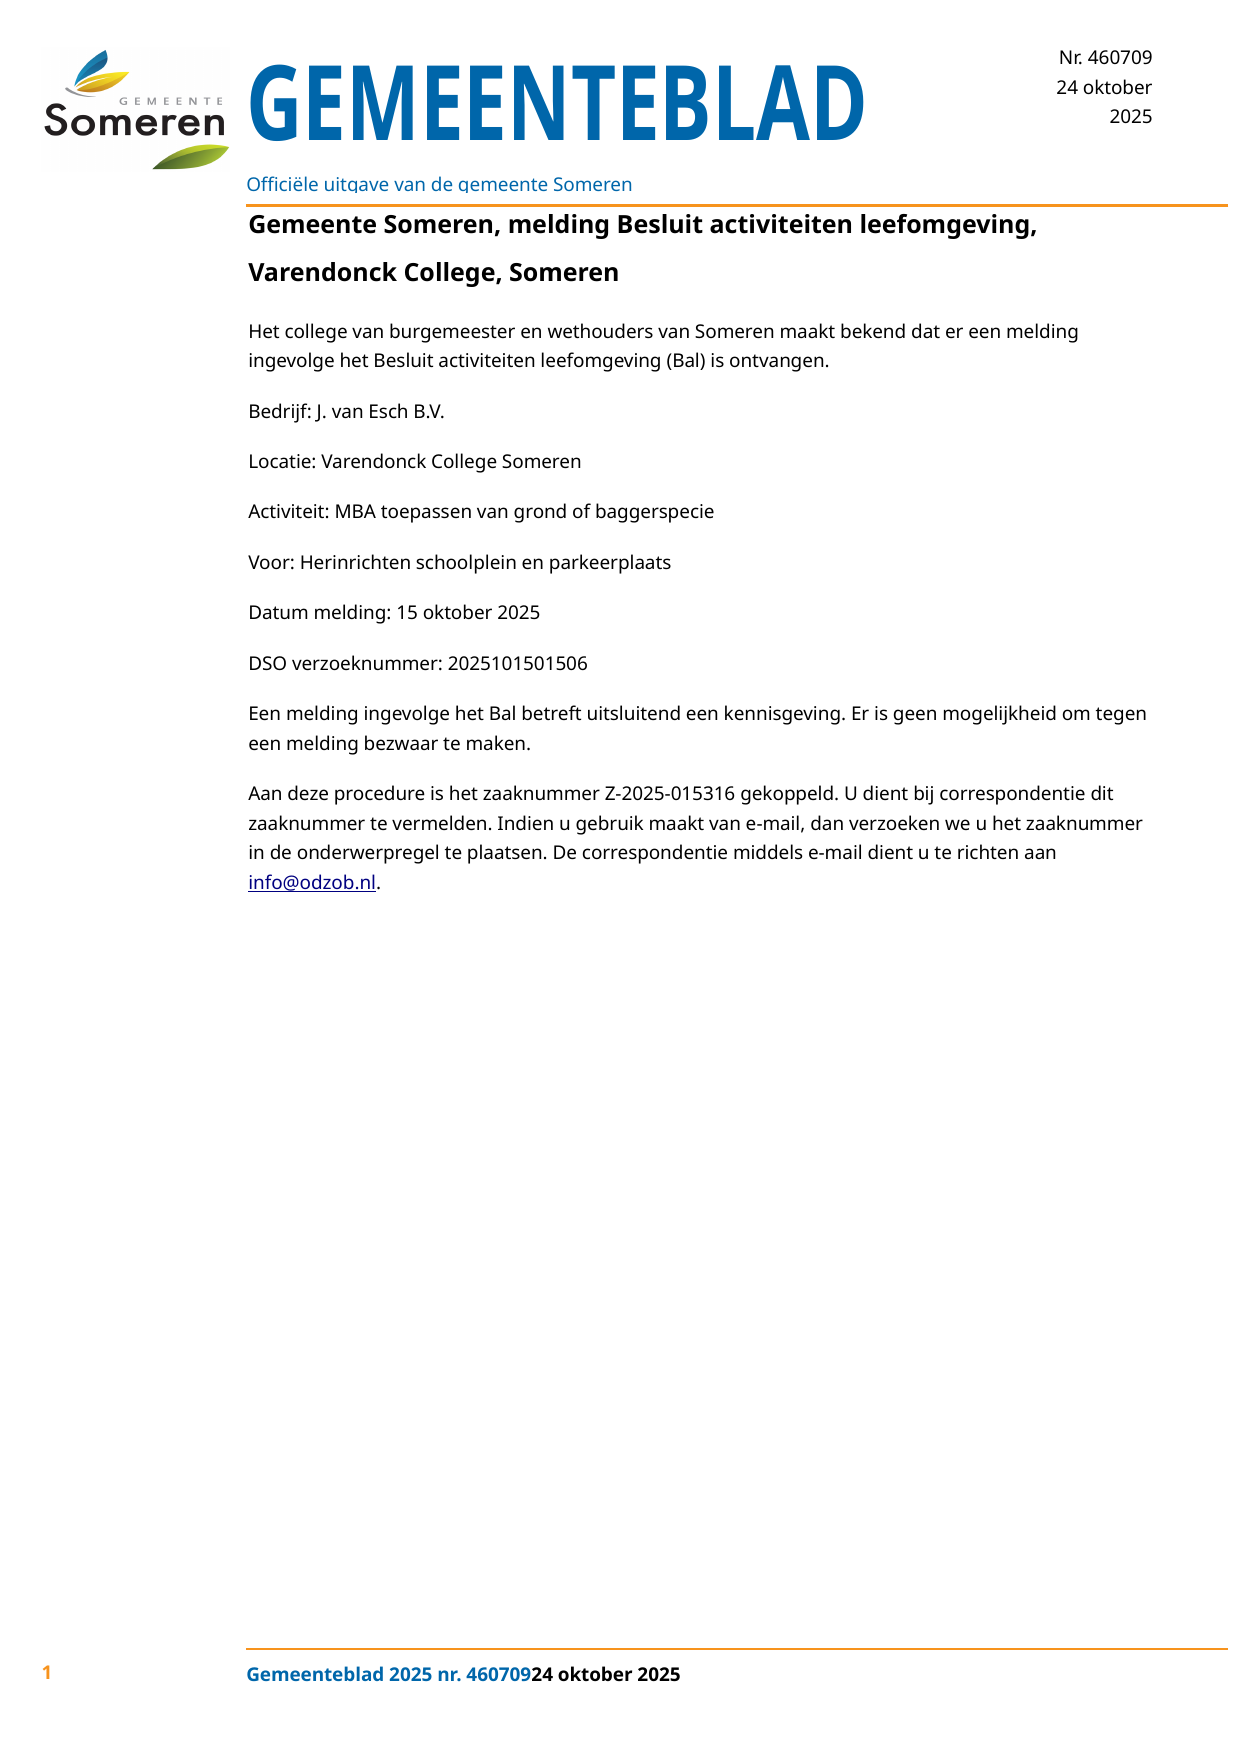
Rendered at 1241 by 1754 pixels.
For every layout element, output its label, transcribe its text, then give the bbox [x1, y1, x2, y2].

text Gemeente Someren, melding Besluit activiteiten leefomgeving, Varendonck College, Someren [248, 207, 1152, 288]
text Activiteit: MBA toepassen van grond of baggerspecie [248, 499, 1152, 524]
text Aan deze procedure is het zaaknummer Z-2025-015316 gekoppeld. U dient bij correspondentie dit zaaknummer te vermelden. Indien u gebruik maakt van e-mail, dan verzoeken we u het zaaknummer in de onderwerpregel te plaatsen. De correspondentie middels e-mail dient u te richten aan info@odzob.nl. [248, 780, 1152, 895]
picture [41, 47, 231, 172]
text Locatie: Varendonck College Someren [248, 448, 1152, 474]
text Een melding ingevolge het Bal betreft uitsluitend een kennisgeving. Er is geen mogelijkheid om tegen een melding bezwaar te maken. [248, 700, 1152, 756]
text Datum melding: 15 oktober 2025 [248, 599, 1152, 625]
text Bedrijf: J. van Esch B.V. [248, 398, 1152, 424]
text Voor: Herinrichten schoolplein en parkeerplaats [248, 549, 1152, 575]
text Het college van burgemeester en wethouders van Someren maakt bekend dat er een melding ingevolge het Besluit activiteiten leefomgeving (Bal) is ontvangen. [248, 318, 1152, 373]
text DSO verzoeknummer: 2025101501506 [248, 650, 1152, 676]
